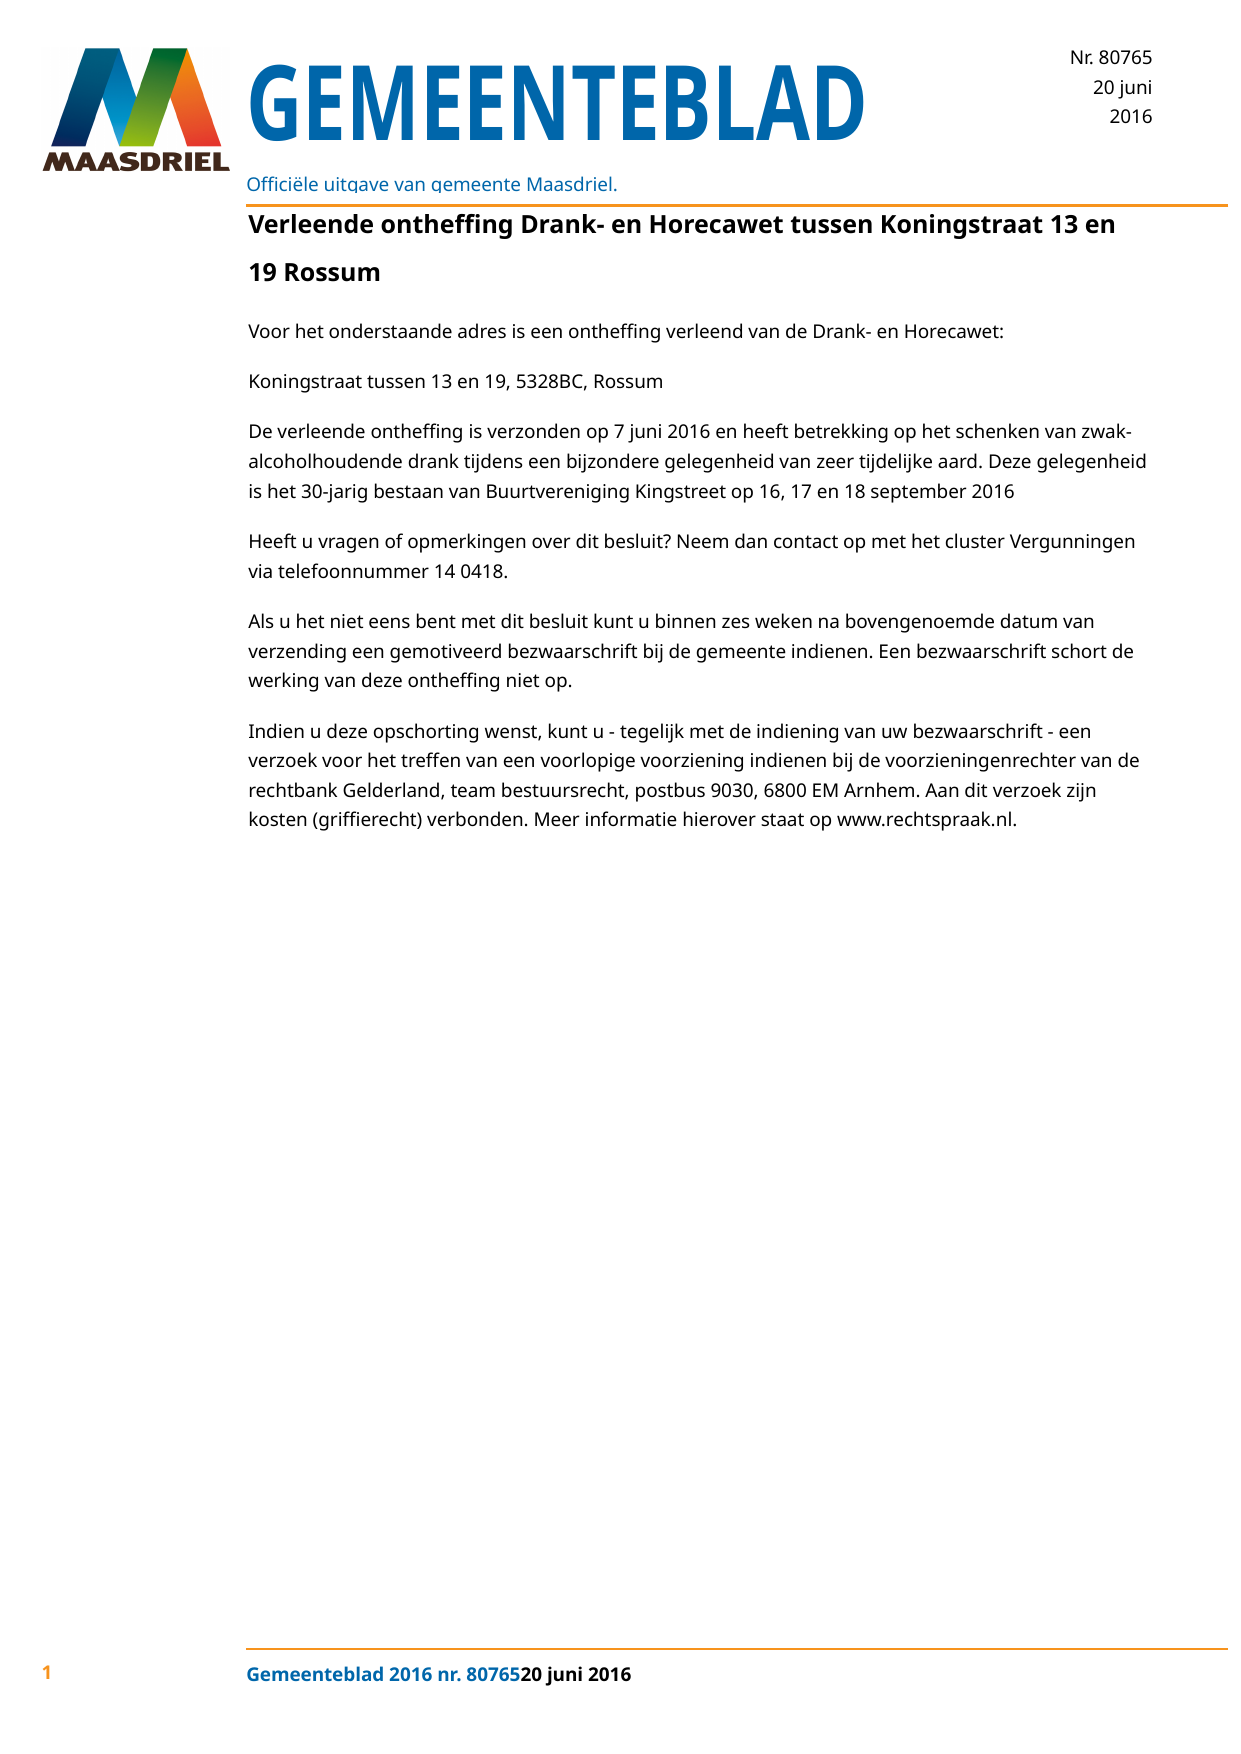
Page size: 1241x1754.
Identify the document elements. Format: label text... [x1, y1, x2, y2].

picture [41, 47, 231, 172]
text Indien u deze opschorting wenst, kunt u - tegelijk met de indiening van uw bezwaarschrift - een verzoek voor het treffen van een voorlopige voorziening indienen bij de voorzieningenrechter van de rechtbank Gelderland, team bestuursrecht, postbus 9030, 6800 EM Arnhem. Aan dit verzoek zijn kosten (griffierecht) verbonden. Meer informatie hierover staat op www.rechtspraak.nl. [248, 718, 1152, 832]
text Als u het niet eens bent met dit besluit kunt u binnen zes weken na bovengenoemde datum van verzending een gemotiveerd bezwaarschrift bij de gemeente indienen. Een bezwaarschrift schort de werking van deze ontheffing niet op. [248, 608, 1152, 693]
text Verleende ontheffing Drank- en Horecawet tussen Koningstraat 13 en 19 Rossum [248, 207, 1152, 288]
text De verleende ontheffing is verzonden op 7 juni 2016 en heeft betrekking op het schenken van zwak-alcoholhoudende drank tijdens een bijzondere gelegenheid van zeer tijdelijke aard. Deze gelegenheid is het 30-jarig bestaan van Buurtvereniging Kingstreet op 16, 17 en 18 september 2016 [248, 419, 1152, 504]
text Koningstraat tussen 13 en 19, 5328BC, Rossum [248, 368, 1152, 394]
text Heeft u vragen of opmerkingen over dit besluit? Neem dan contact op met het cluster Vergunningen via telefoonnummer 14 0418. [248, 528, 1152, 584]
text Voor het onderstaande adres is een ontheffing verleend van de Drank- en Horecawet: [248, 318, 1152, 344]
